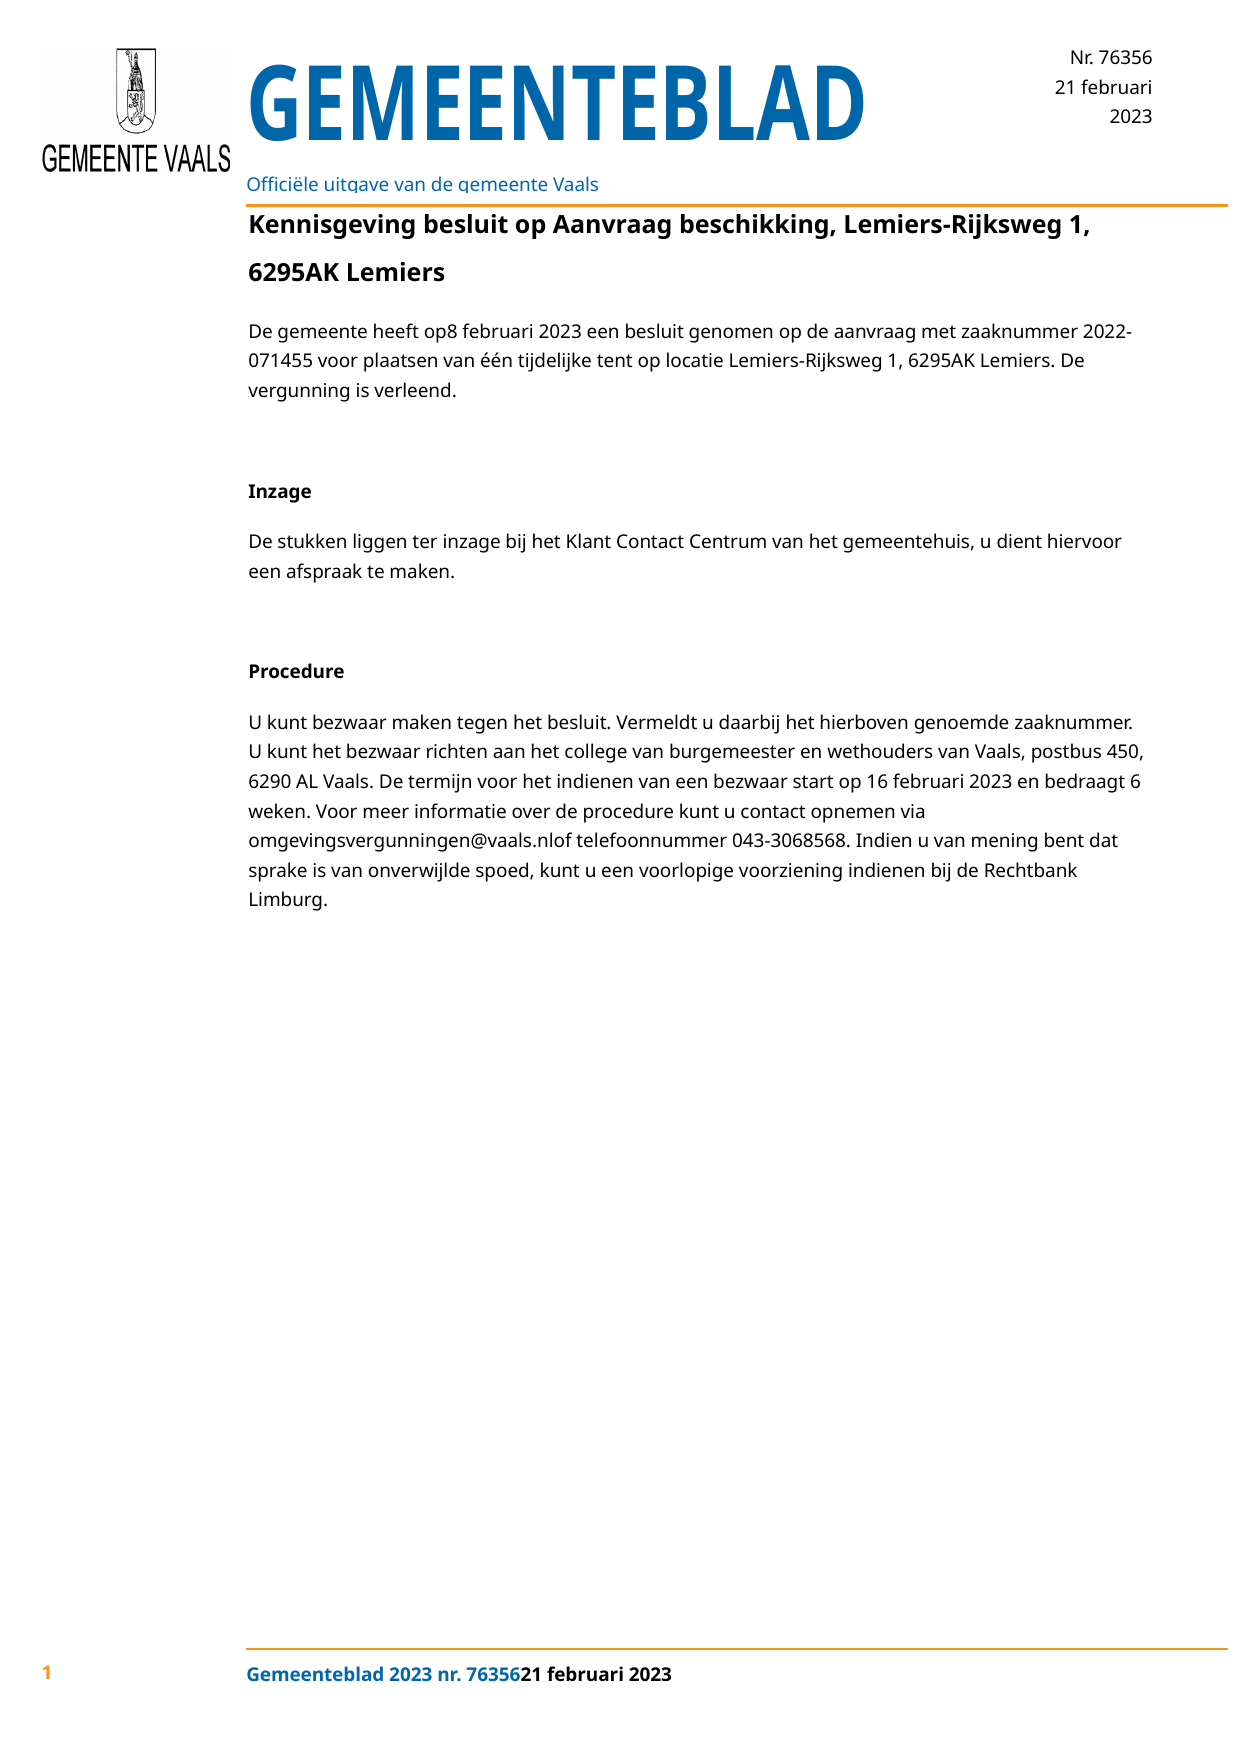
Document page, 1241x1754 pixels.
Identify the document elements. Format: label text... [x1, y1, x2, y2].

text De stukken liggen ter inzage bij het Klant Contact Centrum van het gemeentehuis, u dient hiervoor een afspraak te maken. [248, 528, 1152, 584]
text Kennisgeving besluit op Aanvraag beschikking, Lemiers-Rijksweg 1, 6295AK Lemiers [248, 207, 1152, 288]
text De gemeente heeft op8 februari 2023 een besluit genomen op de aanvraag met zaaknummer 2022-071455 voor plaatsen van één tijdelijke tent op locatie Lemiers-Rijksweg 1, 6295AK Lemiers. De vergunning is verleend. [248, 318, 1152, 403]
text Procedure [248, 659, 1152, 684]
text Inzage [248, 478, 1152, 504]
text U kunt bezwaar maken tegen het besluit. Vermeldt u daarbij het hierboven genoemde zaaknummer. U kunt het bezwaar richten aan het college van burgemeester en wethouders van Vaals, postbus 450, 6290 AL Vaals. De termijn voor het indienen van een bezwaar start op 16 februari 2023 en bedraagt 6 weken. Voor meer informatie over de procedure kunt u contact opnemen via omgevingsvergunningen@vaals.nlof telefoonnummer 043-3068568. Indien u van mening bent dat sprake is van onverwijlde spoed, kunt u een voorlopige voorziening indienen bij de Rechtbank Limburg. [248, 709, 1152, 912]
picture [41, 47, 231, 172]
